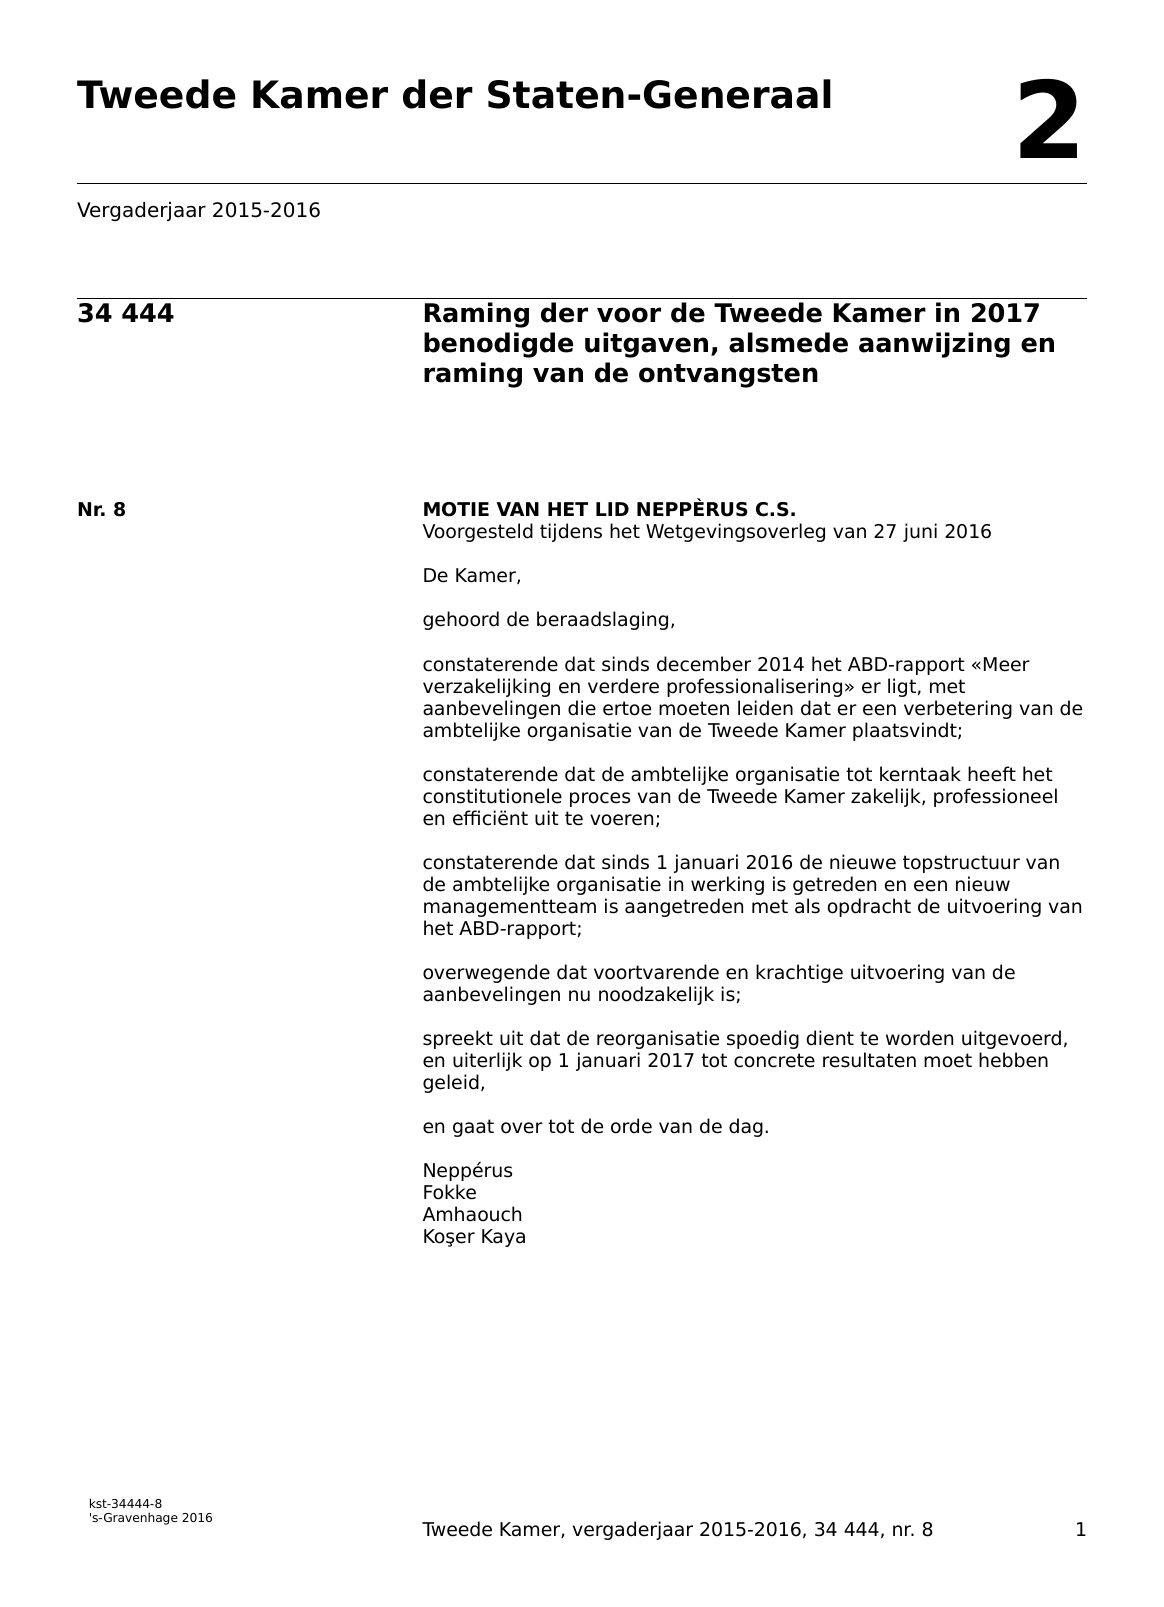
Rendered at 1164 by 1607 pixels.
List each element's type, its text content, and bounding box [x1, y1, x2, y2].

text en gaat over tot de orde van de dag. [422, 1116, 1087, 1138]
text spreekt uit dat de reorganisatie spoedig dient te worden uitgevoerd, en uiterlijk op 1 januari 2017 tot concrete resultaten moet hebben geleid, [422, 1028, 1087, 1094]
subtitle 34 444 Raming der voor de Tweede Kamer in 2017 benodigde uitgaven, alsmede aanwijzing en raming van de ontvangsten [77, 299, 1087, 388]
text overwegende dat voortvarende en krachtige uitvoering van de aanbevelingen nu noodzakelijk is; [422, 962, 1087, 1006]
text Koşer Kaya [422, 1226, 1087, 1248]
text Fokke [422, 1182, 1087, 1204]
text Amhaouch [422, 1204, 1087, 1226]
text constaterende dat sinds 1 januari 2016 de nieuwe topstructuur van de ambtelijke organisatie in werking is getreden en een nieuw managementteam is aangetreden met als opdracht de uitvoering van het ABD-rapport; [422, 852, 1087, 940]
text constaterende dat sinds december 2014 het ABD-rapport «Meer verzakelijking en verdere professionalisering» er ligt, met aanbevelingen die ertoe moeten leiden dat er een verbetering van de ambtelijke organisatie van de Tweede Kamer plaatsvindt; [422, 653, 1087, 741]
text constaterende dat de ambtelijke organisatie tot kerntaak heeft het constitutionele proces van de Tweede Kamer zakelijk, professioneel en efficiënt uit te voeren; [422, 764, 1087, 829]
subtitle Nr. 8 MOTIE VAN HET LID NEPPЀRUS C.S. [77, 499, 1087, 521]
table_header 2 [886, 59, 1087, 183]
text De Kamer, [422, 565, 1087, 587]
text Voorgesteld tijdens het Wetgevingsoverleg van 27 juni 2016 [422, 521, 1087, 543]
table_header Tweede Kamer der Staten-Generaal [77, 59, 886, 183]
text gehoord de beraadslaging, [422, 609, 1087, 631]
text Neppérus [422, 1160, 1087, 1182]
text 's-Gravenhage 2016 [88, 1511, 323, 1525]
table_cell Vergaderjaar 2015-2016 [77, 184, 1087, 298]
text kst-34444-8 [88, 1497, 323, 1511]
